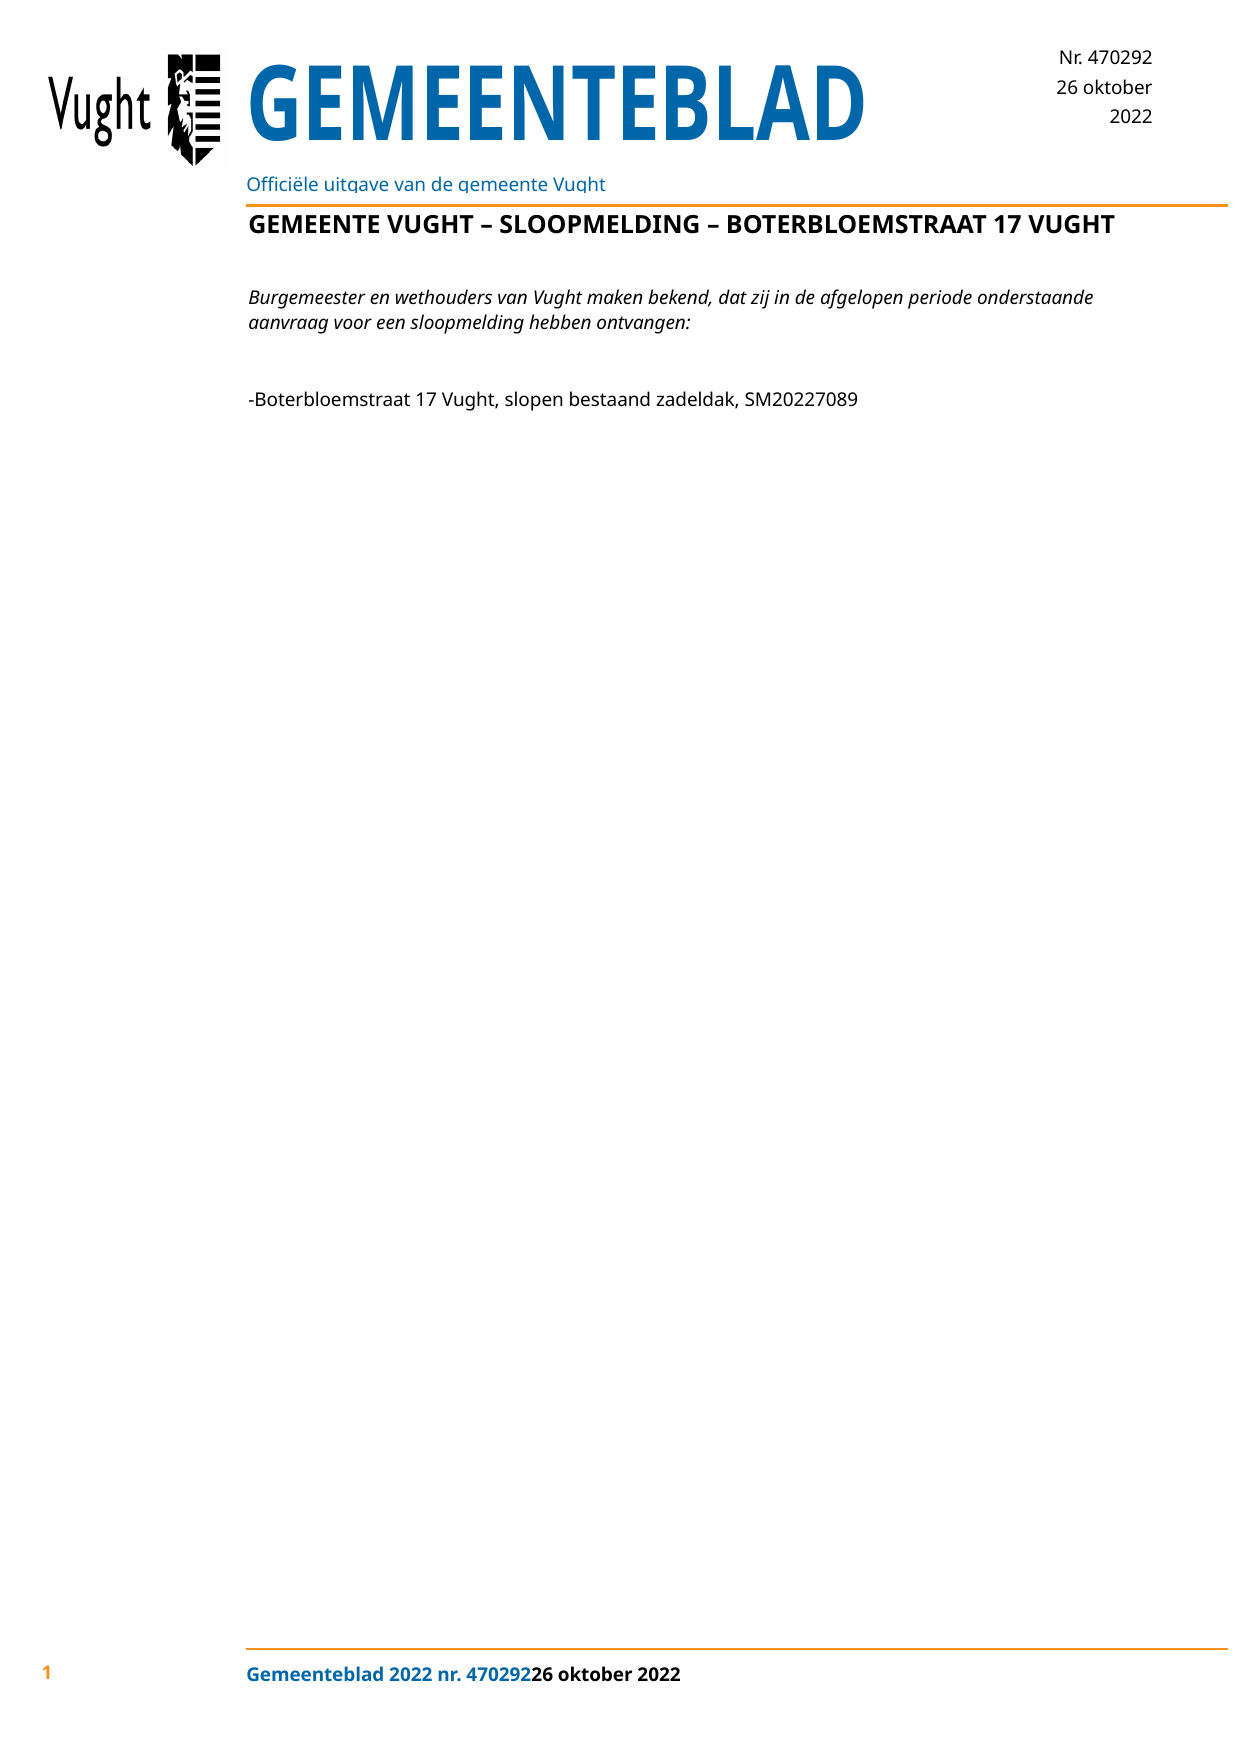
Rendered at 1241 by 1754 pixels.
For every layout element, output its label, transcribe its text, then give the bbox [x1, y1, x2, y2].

picture [41, 47, 231, 172]
text Burgemeester en wethouders van Vught maken bekend, dat zij in de afgelopen periode onderstaande aanvraag voor een sloopmelding hebben ontvangen: [248, 284, 1152, 335]
text GEMEENTE VUGHT – SLOOPMELDING – BOTERBLOEMSTRAAT 17 VUGHT [248, 207, 1152, 241]
text -Boterbloemstraat 17 Vught, slopen bestaand zadeldak, SM20227089 [248, 386, 1152, 411]
